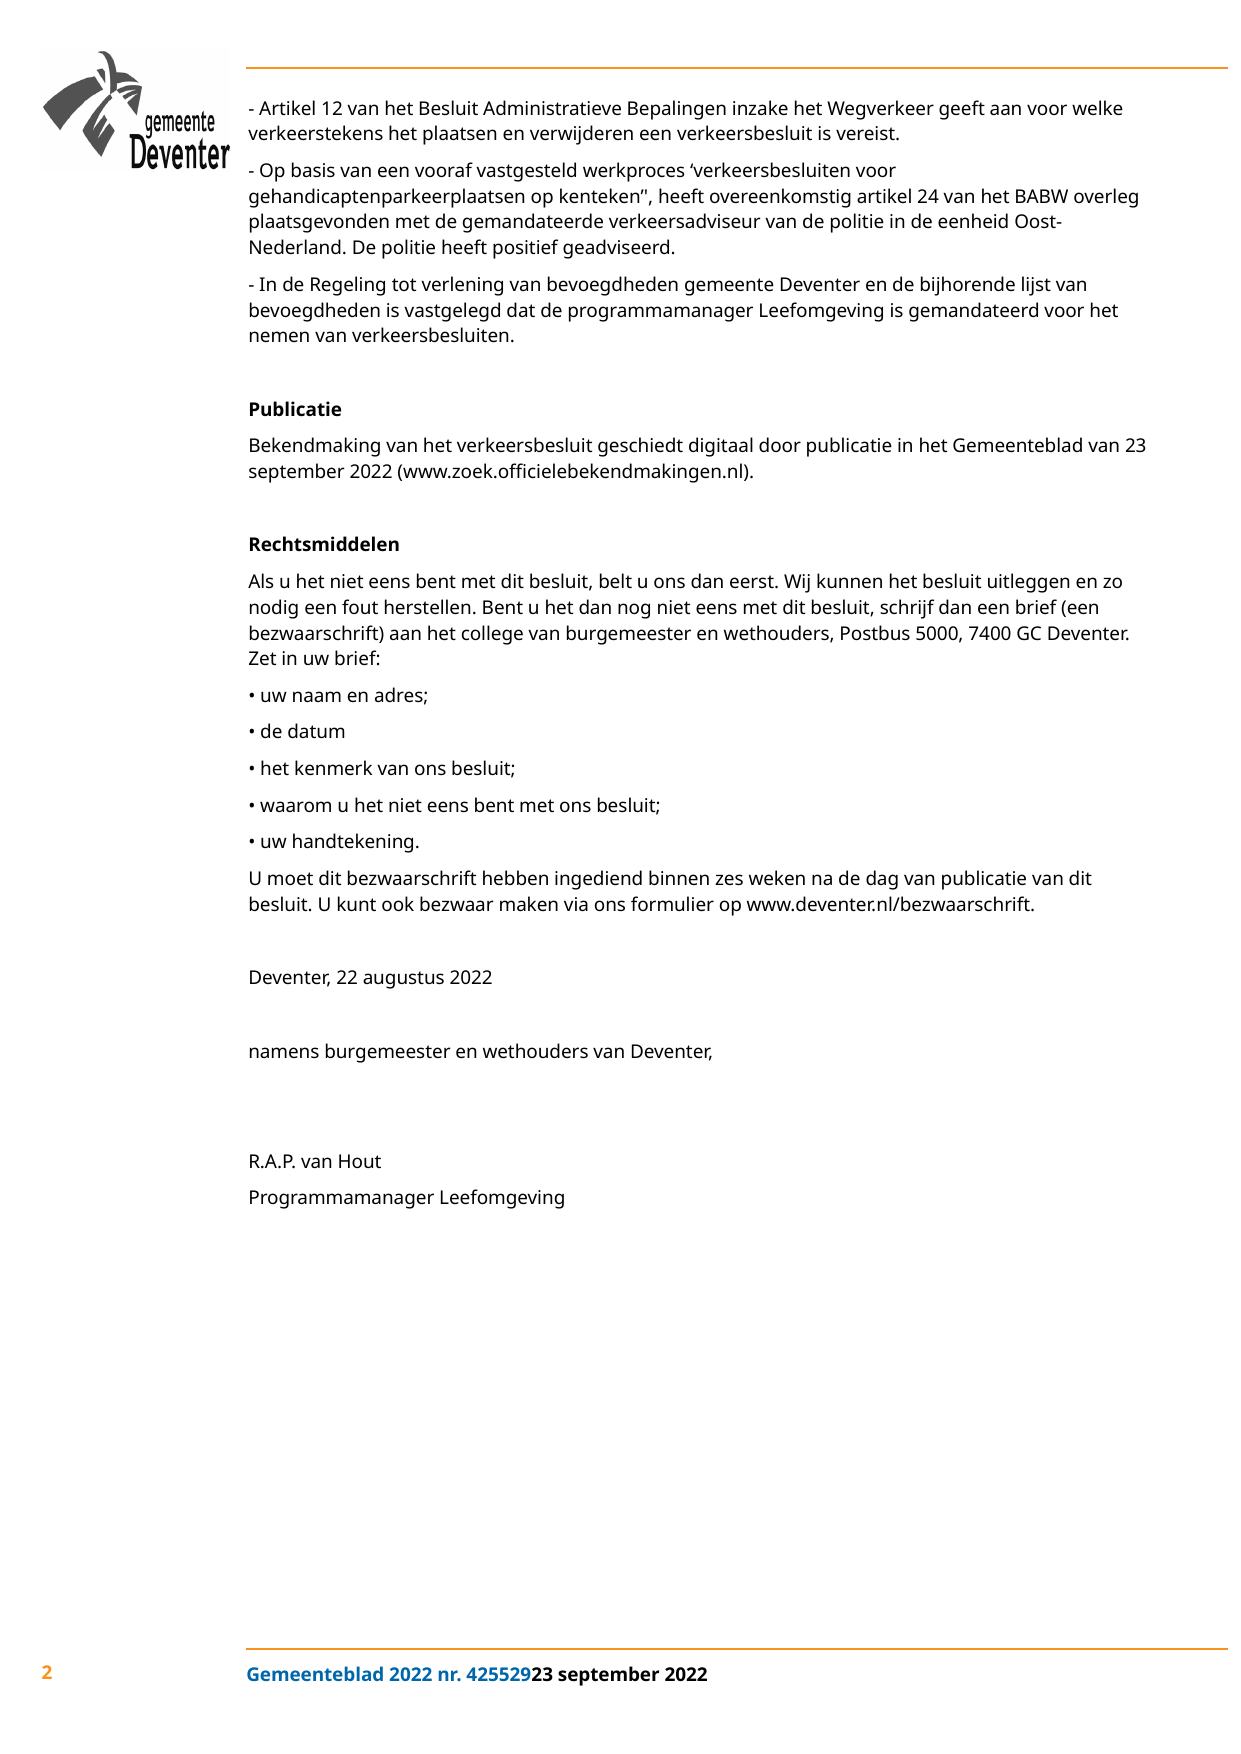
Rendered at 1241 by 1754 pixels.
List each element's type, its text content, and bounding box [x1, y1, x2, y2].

text • uw handtekening. [248, 829, 1152, 854]
text - In de Regeling tot verlening van bevoegdheden gemeente Deventer en de bijhorende lijst van bevoegdheden is vastgelegd dat de programmamanager Leefomgeving is gemandateerd voor het nemen van verkeersbesluiten. [248, 271, 1152, 348]
text namens burgemeester en wethouders van Deventer, [248, 1038, 1152, 1063]
text - Artikel 12 van het Besluit Administratieve Bepalingen inzake het Wegverkeer geeft aan voor welke verkeerstekens het plaatsen en verwijderen een verkeersbesluit is vereist. [248, 95, 1152, 146]
text Rechtsmiddelen [248, 532, 1152, 557]
text • de datum [248, 719, 1152, 744]
text Programmamanager Leefomgeving [248, 1184, 1152, 1210]
text - Op basis van een vooraf vastgesteld werkproces ‘verkeersbesluiten voor gehandicaptenparkeerplaatsen op kenteken’', heeft overeenkomstig artikel 24 van het BABW overleg plaatsgevonden met de gemandateerde verkeersadviseur van de politie in de eenheid Oost-Nederland. De politie heeft positief geadviseerd. [248, 157, 1152, 260]
picture [41, 47, 231, 172]
text Als u het niet eens bent met dit besluit, belt u ons dan eerst. Wij kunnen het besluit uitleggen en zo nodig een fout herstellen. Bent u het dan nog niet eens met dit besluit, schrijf dan een brief (een bezwaarschrift) aan het college van burgemeester en wethouders, Postbus 5000, 7400 GC Deventer. Zet in uw brief: [248, 568, 1152, 671]
text • waarom u het niet eens bent met ons besluit; [248, 792, 1152, 818]
text • het kenmerk van ons besluit; [248, 755, 1152, 781]
text Deventer, 22 augustus 2022 [248, 964, 1152, 990]
text R.A.P. van Hout [248, 1148, 1152, 1173]
text • uw naam en adres; [248, 682, 1152, 708]
text Publicatie [248, 396, 1152, 422]
text U moet dit bezwaarschrift hebben ingediend binnen zes weken na de dag van publicatie van dit besluit. U kunt ook bezwaar maken via ons formulier op www.deventer.nl/bezwaarschrift. [248, 865, 1152, 917]
text Bekendmaking van het verkeersbesluit geschiedt digitaal door publicatie in het Gemeenteblad van 23 september 2022 (www.zoek.officielebekendmakingen.nl). [248, 432, 1152, 484]
